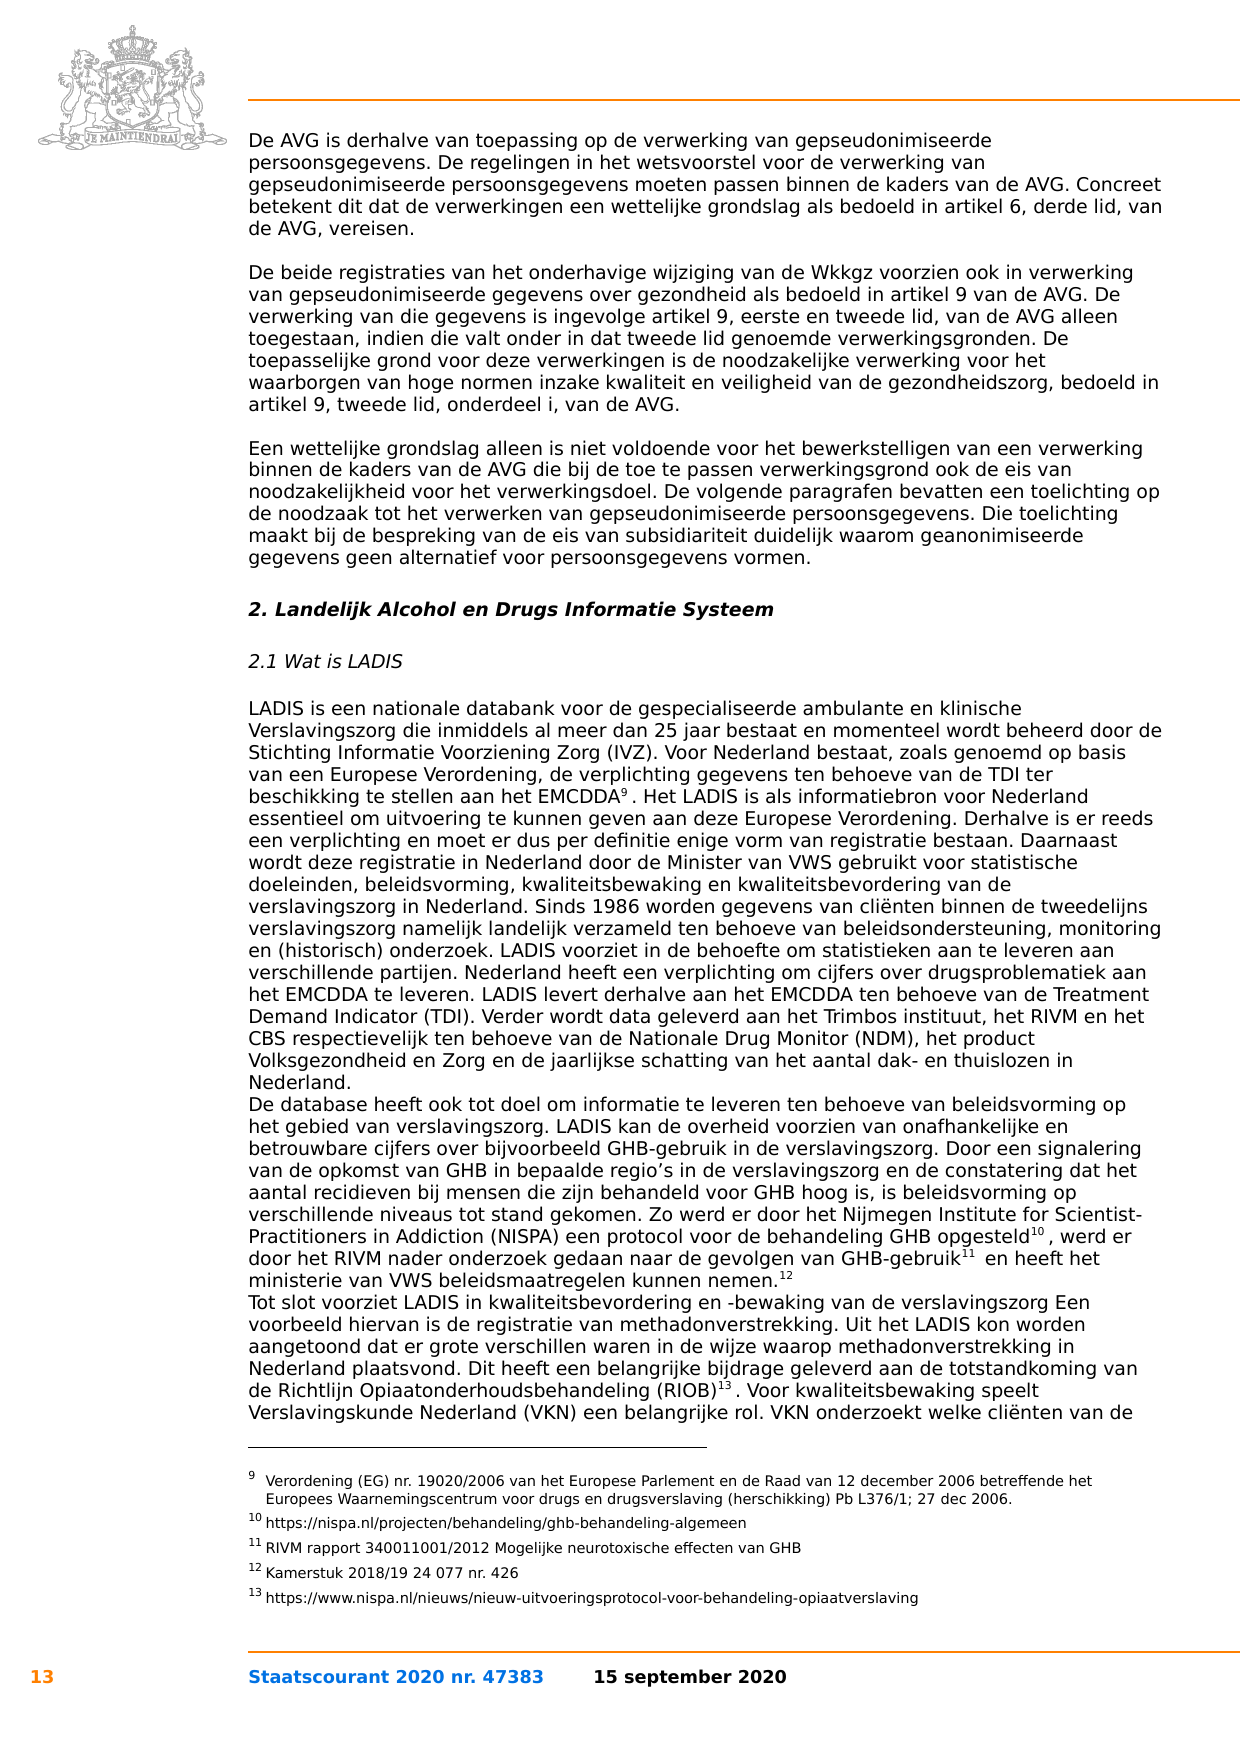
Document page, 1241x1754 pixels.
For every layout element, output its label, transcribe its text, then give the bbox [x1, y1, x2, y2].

text Een wettelijke grondslag alleen is niet voldoende voor het bewerkstelligen van een verwerking binnen de kaders van de AVG die bij de toe te passen verwerkingsgrond ook de eis van noodzakelijkheid voor het verwerkingsdoel. De volgende paragrafen bevatten een toelichting op de noodzaak tot het verwerken van gepseudonimiseerde persoonsgegevens. Die toelichting maakt bij de bespreking van de eis van subsidiariteit duidelijk waarom geanonimiseerde gegevens geen alternatief voor persoonsgegevens vormen. [248, 437, 1163, 569]
subtitle 2. Landelijk Alcohol en Drugs Informatie Systeem [248, 599, 1163, 621]
text RIVM rapport 340011001/2012 Mogelijke neurotoxische effecten van GHB [248, 1536, 1163, 1558]
text De AVG is derhalve van toepassing op de verwerking van gepseudonimiseerde persoonsgegevens. De regelingen in het wetsvoorstel voor de verwerking van gepseudonimiseerde persoonsgegevens moeten passen binnen de kaders van de AVG. Concreet betekent dit dat de verwerkingen een wettelijke grondslag als bedoeld in artikel 6, derde lid, van de AVG, vereisen. [248, 130, 1163, 240]
picture [38, 25, 227, 150]
text Verordening (EG) nr. 19020/2006 van het Europese Parlement en de Raad van 12 december 2006 betreffende het Europees Waarnemingscentrum voor drugs en drugsverslaving (herschikking) Pb L376/1; 27 dec 2006. [248, 1469, 1163, 1508]
text Kamerstuk 2018/19 24 077 nr. 426 [248, 1561, 1163, 1583]
text LADIS is een nationale databank voor de gespecialiseerde ambulante en klinische Verslavingszorg die inmiddels al meer dan 25 jaar bestaat en momenteel wordt beheerd door de Stichting Informatie Voorziening Zorg (IVZ). Voor Nederland bestaat, zoals genoemd op basis van een Europese Verordening, de verplichting gegevens ten behoeve van de TDI ter beschikking te stellen aan het EMCDDA. Het LADIS is als informatiebron voor Nederland essentieel om uitvoering te kunnen geven aan deze Europese Verordening. Derhalve is er reeds een verplichting en moet er dus per definitie enige vorm van registratie bestaan. Daarnaast wordt deze registratie in Nederland door de Minister van VWS gebruikt voor statistische doeleinden, beleidsvorming, kwaliteitsbewaking en kwaliteitsbevordering van de verslavingszorg in Nederland. Sinds 1986 worden gegevens van cliënten binnen de tweedelijns verslavingszorg namelijk landelijk verzameld ten behoeve van beleidsondersteuning, monitoring en (historisch) onderzoek. LADIS voorziet in de behoefte om statistieken aan te leveren aan verschillende partijen. Nederland heeft een verplichting om cijfers over drugsproblematiek aan het EMCDDA te leveren. LADIS levert derhalve aan het EMCDDA ten behoeve van de Treatment Demand Indicator (TDI). Verder wordt data geleverd aan het Trimbos instituut, het RIVM en het CBS respectievelijk ten behoeve van de Nationale Drug Monitor (NDM), het product Volksgezondheid en Zorg en de jaarlijkse schatting van het aantal dak- en thuislozen in Nederland. [248, 698, 1163, 1094]
subtitle 2.1 Wat is LADIS [248, 651, 1163, 673]
text https://www.nispa.nl/nieuws/nieuw-uitvoeringsprotocol-voor-behandeling-opiaatverslaving [248, 1586, 1163, 1608]
text De beide registraties van het onderhavige wijziging van de Wkkgz voorzien ook in verwerking van gepseudonimiseerde gegevens over gezondheid als bedoeld in artikel 9 van de AVG. De verwerking van die gegevens is ingevolge artikel 9, eerste en tweede lid, van de AVG alleen toegestaan, indien die valt onder in dat tweede lid genoemde verwerkingsgronden. De toepasselijke grond voor deze verwerkingen is de noodzakelijke verwerking voor het waarborgen van hoge normen inzake kwaliteit en veiligheid van de gezondheidszorg, bedoeld in artikel 9, tweede lid, onderdeel i, van de AVG. [248, 262, 1163, 416]
text https://nispa.nl/projecten/behandeling/ghb-behandeling-algemeen [248, 1511, 1163, 1533]
text Tot slot voorziet LADIS in kwaliteitsbevordering en -bewaking van de verslavingszorg Een voorbeeld hiervan is de registratie van methadonverstrekking. Uit het LADIS kon worden aangetoond dat er grote verschillen waren in de wijze waarop methadonverstrekking in Nederland plaatsvond. Dit heeft een belangrijke bijdrage geleverd aan de totstandkoming van de Richtlijn Opiaatonderhoudsbehandeling (RIOB). Voor kwaliteitsbewaking speelt Verslavingskunde Nederland (VKN) een belangrijke rol. VKN onderzoekt welke cliënten van de [248, 1292, 1163, 1423]
text De database heeft ook tot doel om informatie te leveren ten behoeve van beleidsvorming op het gebied van verslavingszorg. LADIS kan de overheid voorzien van onafhankelijke en betrouwbare cijfers over bijvoorbeeld GHB-gebruik in de verslavingszorg. Door een signalering van de opkomst van GHB in bepaalde regio’s in de verslavingszorg en de constatering dat het aantal recidieven bij mensen die zijn behandeld voor GHB hoog is, is beleidsvorming op verschillende niveaus tot stand gekomen. Zo werd er door het Nijmegen Institute for Scientist-Practitioners in Addiction (NISPA) een protocol voor de behandeling GHB opgesteld, werd er door het RIVM nader onderzoek gedaan naar de gevolgen van GHB-gebruik en heeft het ministerie van VWS beleidsmaatregelen kunnen nemen. [248, 1094, 1163, 1292]
